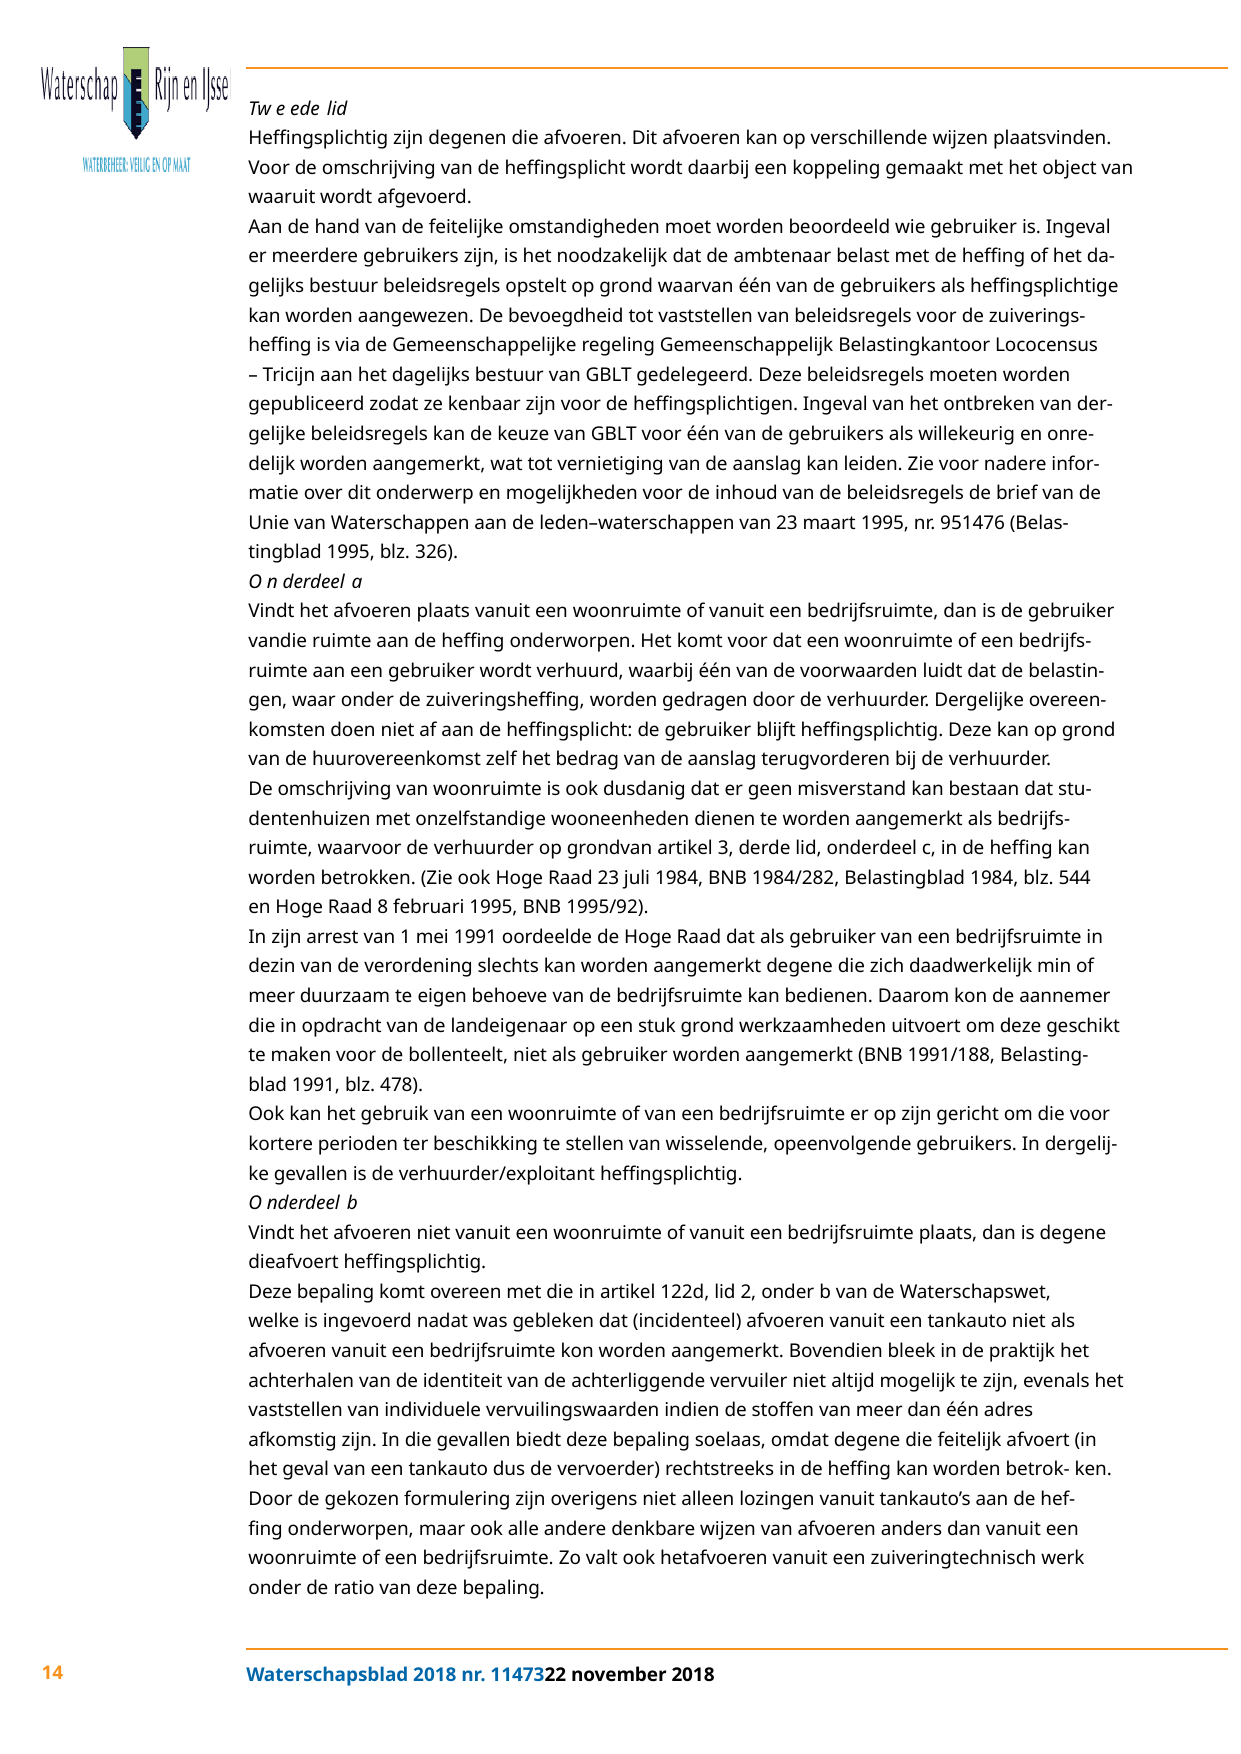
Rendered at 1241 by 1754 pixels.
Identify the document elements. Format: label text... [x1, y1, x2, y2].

text In zijn arrest van 1 mei 1991 oordeelde de Hoge Raad dat als gebruiker van een bedrijfsruimte in dezin van de verordening slechts kan worden aangemerkt degene die zich daadwerkelijk min of meer duurzaam te eigen behoeve van de bedrijfsruimte kan bedienen. Daarom kon de aannemer die in opdracht van de landeigenaar op een stuk grond werkzaamheden uitvoert om deze geschikt te maken voor de bollenteelt, niet als gebruiker worden aangemerkt (BNB 1991/188, Belasting- blad 1991, blz. 478). [248, 923, 1152, 1097]
text Heffingsplichtig zijn degenen die afvoeren. Dit afvoeren kan op verschillende wijzen plaatsvinden. Voor de omschrijving van de heffingsplicht wordt daarbij een koppeling gemaakt met het object van waaruit wordt afgevoerd. [248, 124, 1152, 209]
picture [41, 47, 231, 172]
text Deze bepaling komt overeen met die in artikel 122d, lid 2, onder b van de Waterschapswet, welke is ingevoerd nadat was gebleken dat (incidenteel) afvoeren vanuit een tankauto niet als afvoeren vanuit een bedrijfsruimte kon worden aangemerkt. Bovendien bleek in de praktijk het achterhalen van de identiteit van de achterliggende vervuiler niet altijd mogelijk te zijn, evenals het vaststellen van individuele vervuilingswaarden indien de stoffen van meer dan één adres afkomstig zijn. In die gevallen biedt deze bepaling soelaas, omdat degene die feitelijk afvoert (in het geval van een tankauto dus de vervoerder) rechtstreeks in de heffing kan worden betrok- ken. [248, 1278, 1152, 1481]
text De omschrijving van woonruimte is ook dusdanig dat er geen misverstand kan bestaan dat stu- dentenhuizen met onzelfstandige wooneenheden dienen te worden aangemerkt als bedrijfs- ruimte, waarvoor de verhuurder op grondvan artikel 3, derde lid, onderdeel c, in de heffing kan worden betrokken. (Zie ook Hoge Raad 23 juli 1984, BNB 1984/282, Belastingblad 1984, blz. 544 en Hoge Raad 8 februari 1995, BNB 1995/92). [248, 775, 1152, 919]
text Vindt het afvoeren niet vanuit een woonruimte of vanuit een bedrijfsruimte plaats, dan is degene dieafvoert heffingsplichtig. [248, 1219, 1152, 1274]
text O n derdeel a [248, 568, 1152, 594]
text O nderdeel b [248, 1189, 1152, 1215]
text – Tricijn aan het dagelijks bestuur van GBLT gedelegeerd. Deze beleidsregels moeten worden gepubliceerd zodat ze kenbaar zijn voor de heffingsplichtigen. Ingeval van het ontbreken van der- gelijke beleidsregels kan de keuze van GBLT voor één van de gebruikers als willekeurig en onre- delijk worden aangemerkt, wat tot vernietiging van de aanslag kan leiden. Zie voor nadere infor- matie over dit onderwerp en mogelijkheden voor de inhoud van de beleidsregels de brief van de Unie van Waterschappen aan de leden–waterschappen van 23 maart 1995, nr. 951476 (Belas-tingblad 1995, blz. 326). [248, 361, 1152, 564]
text Aan de hand van de feitelijke omstandigheden moet worden beoordeeld wie gebruiker is. Ingeval er meerdere gebruikers zijn, is het noodzakelijk dat de ambtenaar belast met de heffing of het da- gelijks bestuur beleidsregels opstelt op grond waarvan één van de gebruikers als heffingsplichtige kan worden aangewezen. De bevoegdheid tot vaststellen van beleidsregels voor de zuiverings- heffing is via de Gemeenschappelijke regeling Gemeenschappelijk Belastingkantoor Lococensus [248, 213, 1152, 357]
text Door de gekozen formulering zijn overigens niet alleen lozingen vanuit tankauto’s aan de hef- fing onderworpen, maar ook alle andere denkbare wijzen van afvoeren anders dan vanuit een woonruimte of een bedrijfsruimte. Zo valt ook hetafvoeren vanuit een zuiveringtechnisch werk onder de ratio van deze bepaling. [248, 1485, 1152, 1600]
text Ook kan het gebruik van een woonruimte of van een bedrijfsruimte er op zijn gericht om die voor kortere perioden ter beschikking te stellen van wisselende, opeenvolgende gebruikers. In dergelij- ke gevallen is de verhuurder/exploitant heffingsplichtig. [248, 1101, 1152, 1186]
text Tw e ede lid [248, 95, 1152, 121]
text Vindt het afvoeren plaats vanuit een woonruimte of vanuit een bedrijfsruimte, dan is de gebruiker vandie ruimte aan de heffing onderworpen. Het komt voor dat een woonruimte of een bedrijfs- ruimte aan een gebruiker wordt verhuurd, waarbij één van de voorwaarden luidt dat de belastin- gen, waar onder de zuiveringsheffing, worden gedragen door de verhuurder. Dergelijke overeen- komsten doen niet af aan de heffingsplicht: de gebruiker blijft heffingsplichtig. Deze kan op grond van de huurovereenkomst zelf het bedrag van de aanslag terugvorderen bij de verhuurder. [248, 598, 1152, 771]
